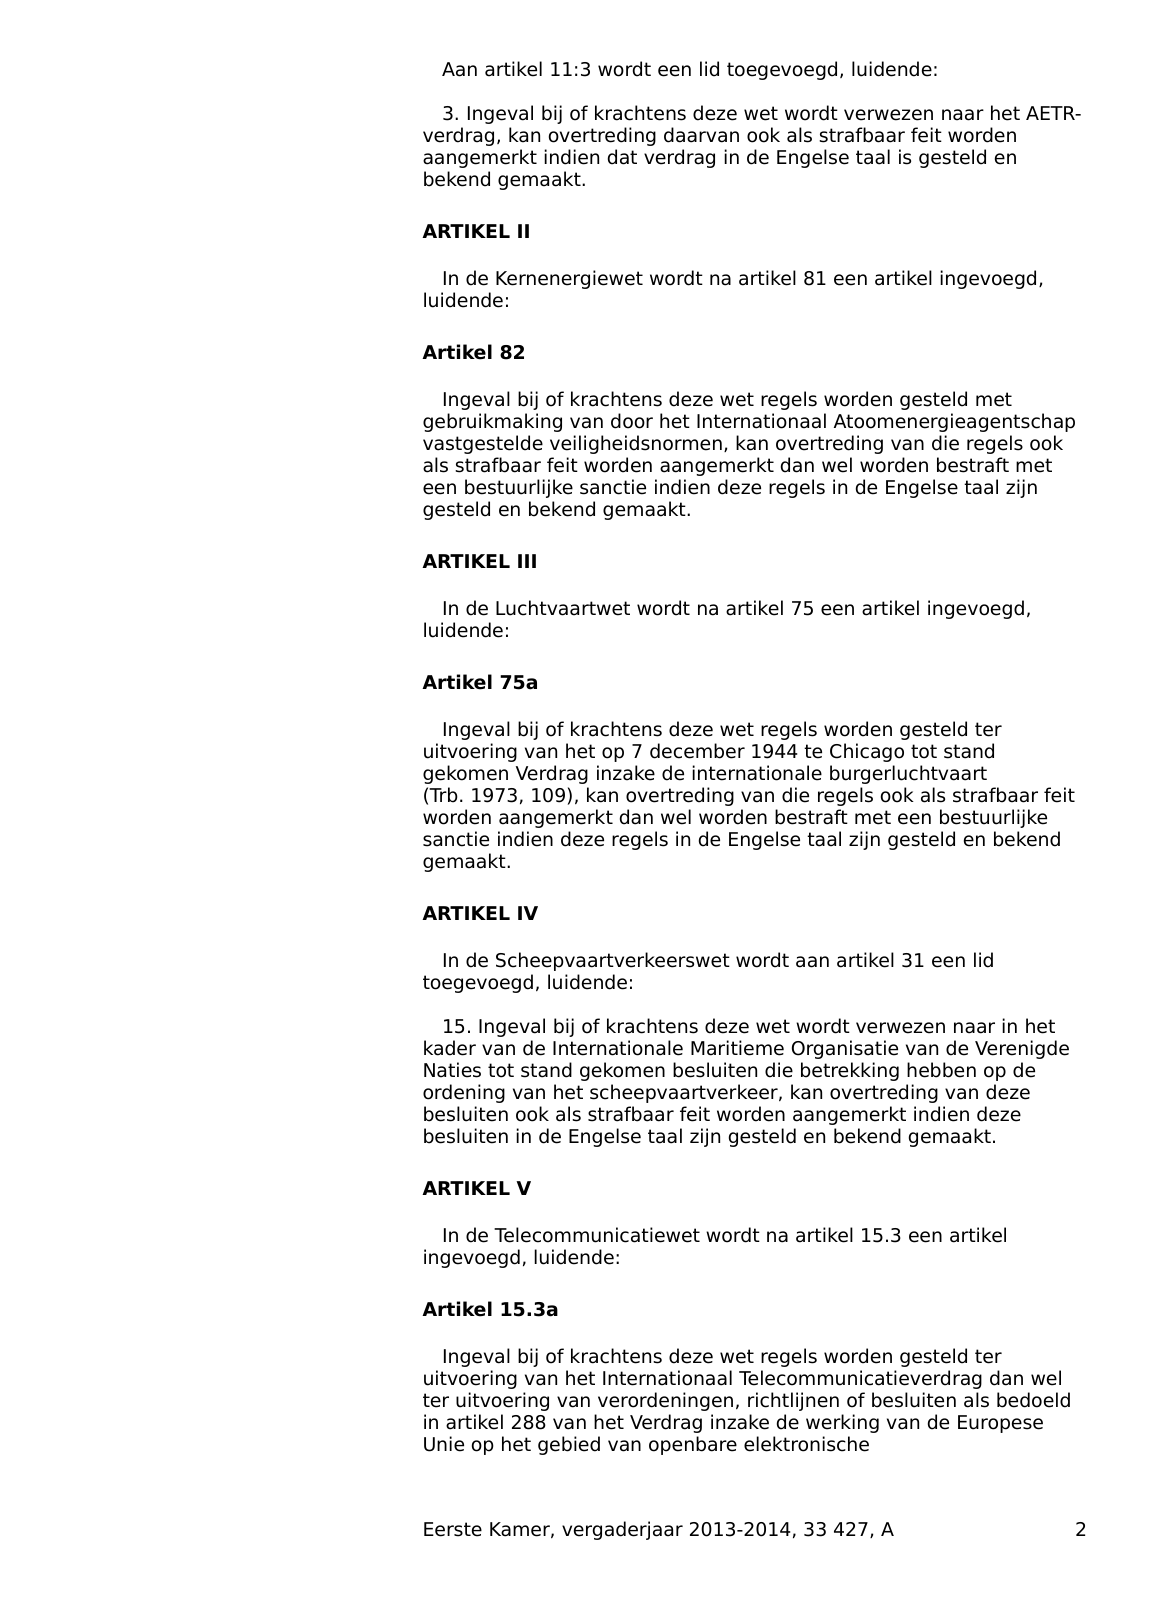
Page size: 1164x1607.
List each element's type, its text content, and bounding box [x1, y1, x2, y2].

text Aan artikel 11:3 wordt een lid toegevoegd, luidende: [422, 59, 1087, 81]
subtitle ARTIKEL IV [422, 903, 1087, 925]
subtitle Artikel 15.3a [422, 1299, 1087, 1321]
text 3. Ingeval bij of krachtens deze wet wordt verwezen naar het AETR-verdrag, kan overtreding daarvan ook als strafbaar feit worden aangemerkt indien dat verdrag in de Engelse taal is gesteld en bekend gemaakt. [422, 103, 1087, 191]
subtitle ARTIKEL II [422, 221, 1087, 243]
text Ingeval bij of krachtens deze wet regels worden gesteld ter uitvoering van het Internationaal Telecommunicatieverdrag dan wel ter uitvoering van verordeningen, richtlijnen of besluiten als bedoeld in artikel 288 van het Verdrag inzake de werking van de Europese Unie op het gebied van openbare elektronische [422, 1346, 1087, 1456]
text Ingeval bij of krachtens deze wet regels worden gesteld met gebruikmaking van door het Internationaal Atoomenergieagentschap vastgestelde veiligheidsnormen, kan overtreding van die regels ook als strafbaar feit worden aangemerkt dan wel worden bestraft met een bestuurlijke sanctie indien deze regels in de Engelse taal zijn gesteld en bekend gemaakt. [422, 389, 1087, 521]
text In de Telecommunicatiewet wordt na artikel 15.3 een artikel ingevoegd, luidende: [422, 1225, 1087, 1269]
subtitle ARTIKEL V [422, 1178, 1087, 1200]
text In de Kernenergiewet wordt na artikel 81 een artikel ingevoegd, luidende: [422, 268, 1087, 312]
text In de Scheepvaartverkeerswet wordt aan artikel 31 een lid toegevoegd, luidende: [422, 950, 1087, 994]
text In de Luchtvaartwet wordt na artikel 75 een artikel ingevoegd, luidende: [422, 598, 1087, 642]
subtitle Artikel 75a [422, 672, 1087, 694]
text Ingeval bij of krachtens deze wet regels worden gesteld ter uitvoering van het op 7 december 1944 te Chicago tot stand gekomen Verdrag inzake de internationale burgerluchtvaart (Trb. 1973, 109), kan overtreding van die regels ook als strafbaar feit worden aangemerkt dan wel worden bestraft met een bestuurlijke sanctie indien deze regels in de Engelse taal zijn gesteld en bekend gemaakt. [422, 719, 1087, 873]
subtitle Artikel 82 [422, 342, 1087, 364]
subtitle ARTIKEL III [422, 551, 1087, 573]
text 15. Ingeval bij of krachtens deze wet wordt verwezen naar in het kader van de Internationale Maritieme Organisatie van de Verenigde Naties tot stand gekomen besluiten die betrekking hebben op de ordening van het scheepvaartverkeer, kan overtreding van deze besluiten ook als strafbaar feit worden aangemerkt indien deze besluiten in de Engelse taal zijn gesteld en bekend gemaakt. [422, 1016, 1087, 1148]
